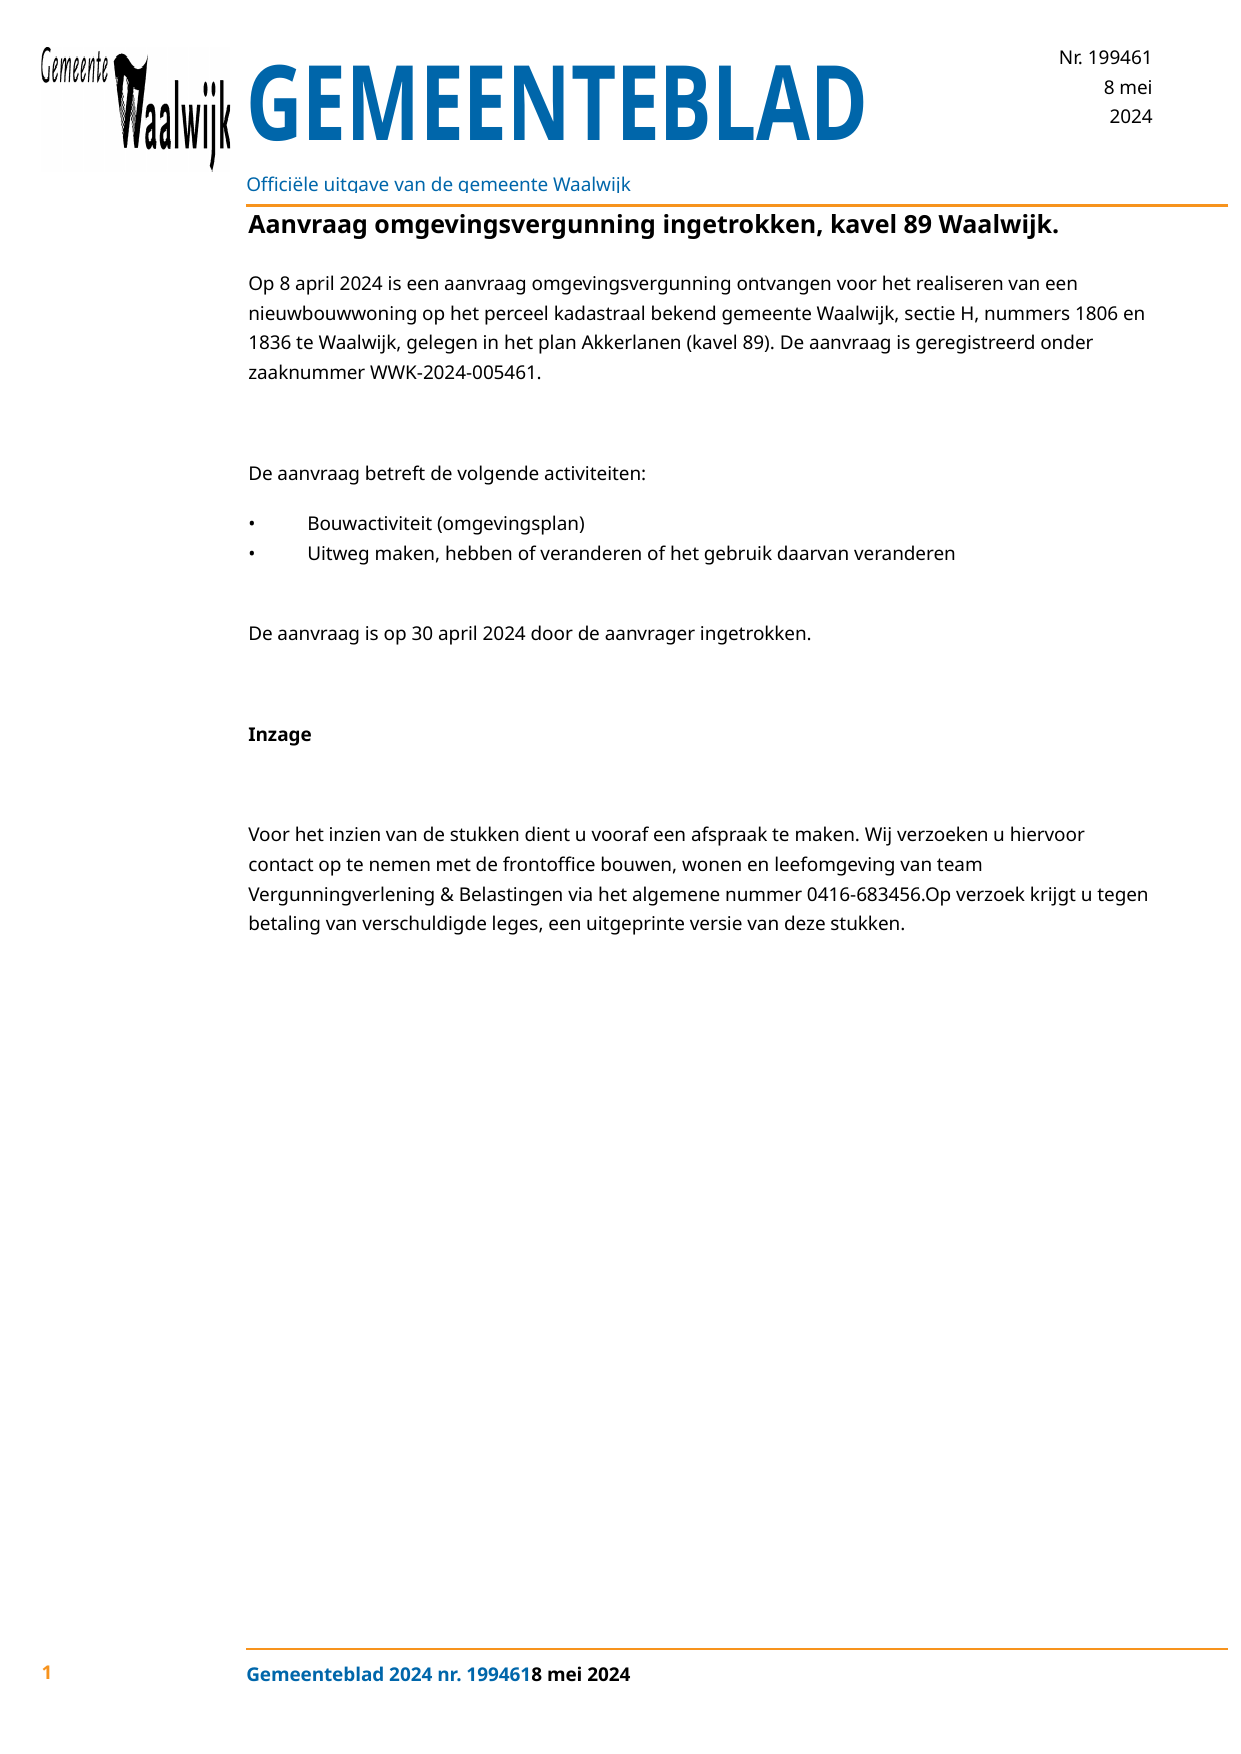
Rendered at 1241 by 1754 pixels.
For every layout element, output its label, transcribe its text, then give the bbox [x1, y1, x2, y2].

list Uitweg maken, hebben of veranderen of het gebruik daarvan veranderen [248, 540, 1152, 566]
text De aanvraag betreft de volgende activiteiten: [248, 460, 1152, 486]
text Inzage [248, 721, 1152, 746]
picture [41, 47, 231, 172]
text Op 8 april 2024 is een aanvraag omgevingsvergunning ontvangen voor het realiseren van een nieuwbouwwoning op het perceel kadastraal bekend gemeente Waalwijk, sectie H, nummers 1806 en 1836 te Waalwijk, gelegen in het plan Akkerlanen (kavel 89). De aanvraag is geregistreerd onder zaaknummer WWK-2024-005461. [248, 270, 1152, 385]
list Bouwactiviteit (omgevingsplan) [248, 510, 1152, 536]
text De aanvraag is op 30 april 2024 door de aanvrager ingetrokken. [248, 620, 1152, 646]
text Aanvraag omgevingsvergunning ingetrokken, kavel 89 Waalwijk. [248, 207, 1152, 241]
text Voor het inzien van de stukken dient u vooraf een afspraak te maken. Wij verzoeken u hiervoor contact op te nemen met de frontoffice bouwen, wonen en leefomgeving van team Vergunningverlening & Belastingen via het algemene nummer 0416-683456.Op verzoek krijgt u tegen betaling van verschuldigde leges, een uitgeprinte versie van deze stukken. [248, 822, 1152, 936]
